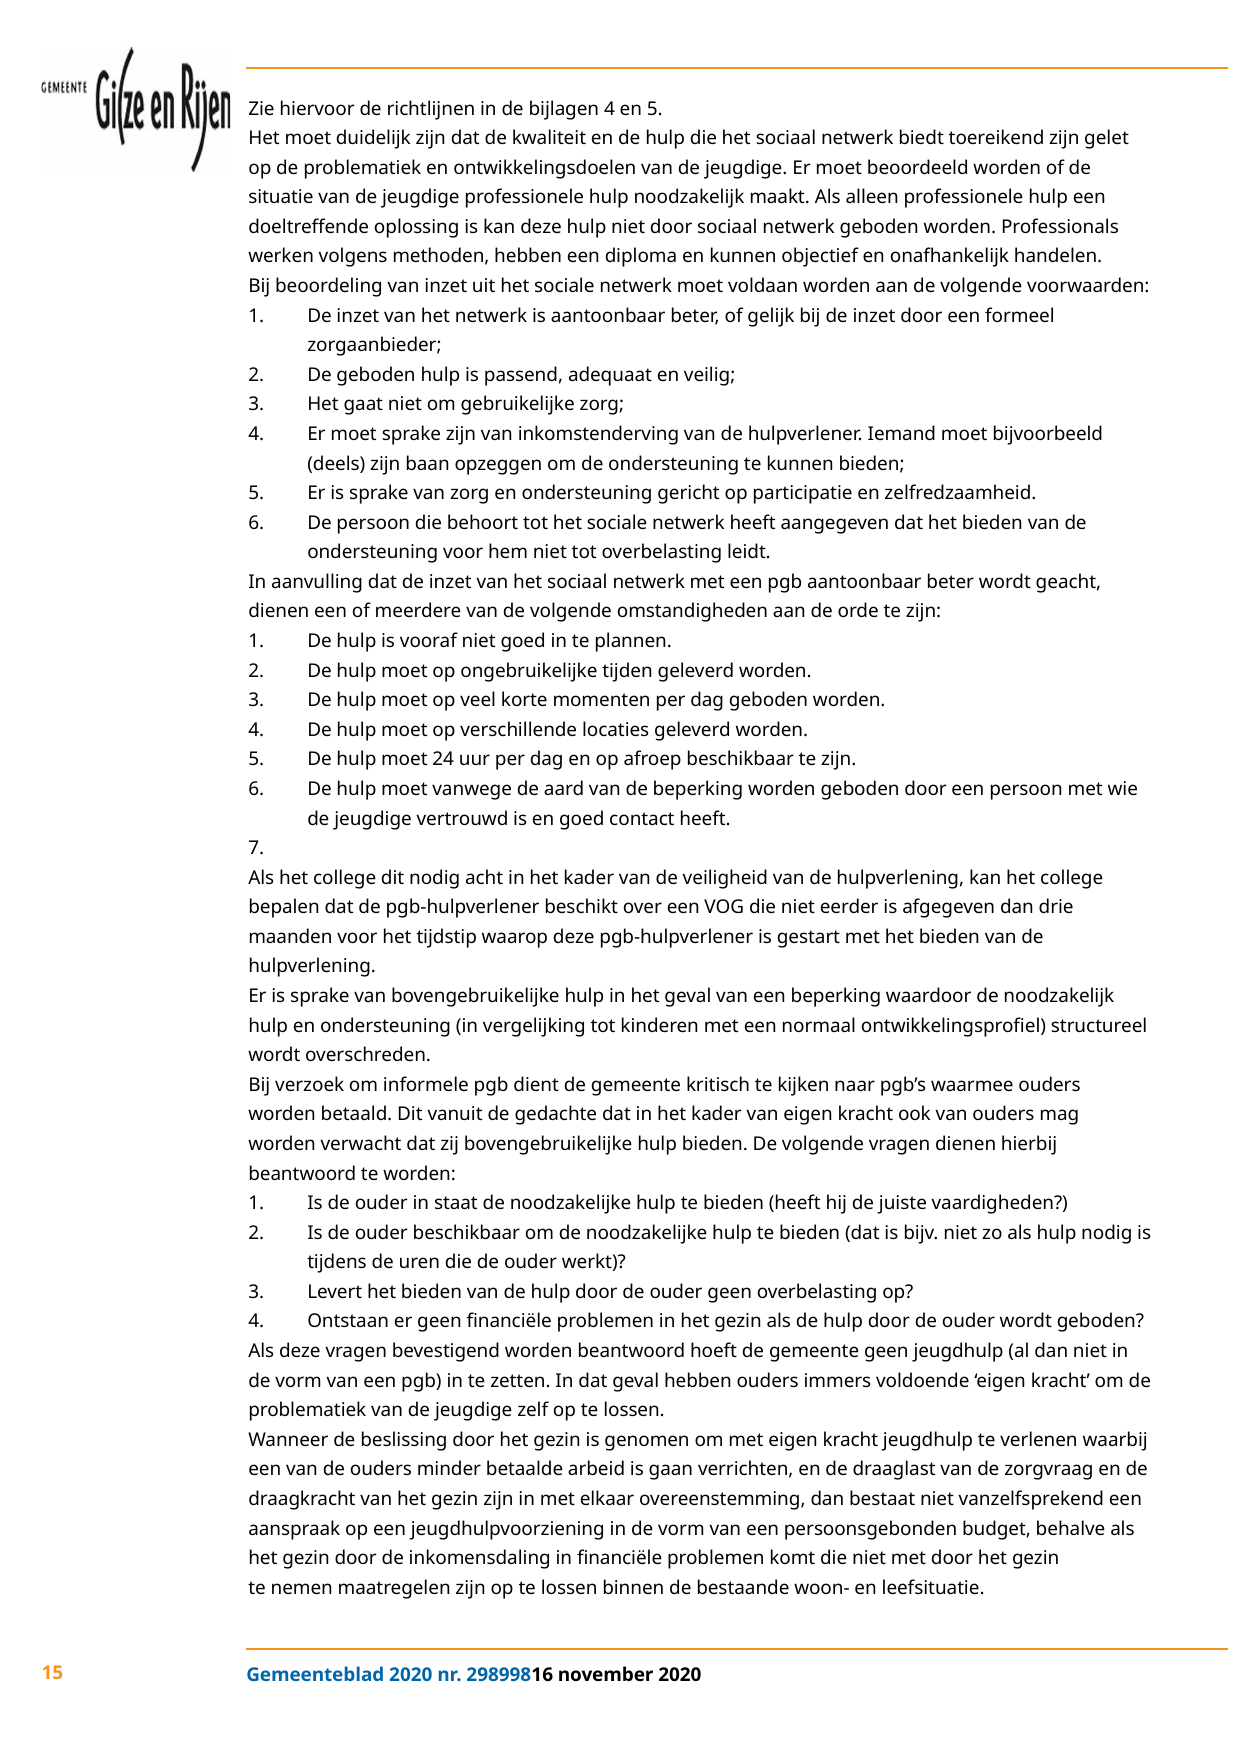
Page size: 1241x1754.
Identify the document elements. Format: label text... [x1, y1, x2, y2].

text Als het college dit nodig acht in het kader van de veiligheid van de hulpverlening, kan het college bepalen dat de pgb-hulpverlener beschikt over een VOG die niet eerder is afgegeven dan drie maanden voor het tijdstip waarop deze pgb-hulpverlener is gestart met het bieden van de hulpverlening. [248, 864, 1152, 978]
list De persoon die behoort tot het sociale netwerk heeft aangegeven dat het bieden van de ondersteuning voor hem niet tot overbelasting leidt. [248, 509, 1152, 564]
list De hulp is vooraf niet goed in te plannen. [248, 627, 1152, 653]
list Ontstaan er geen financiële problemen in het gezin als de hulp door de ouder wordt geboden? [248, 1308, 1152, 1333]
text Wanneer de beslissing door het gezin is genomen om met eigen kracht jeugdhulp te verlenen waarbij een van de ouders minder betaalde arbeid is gaan verrichten, en de draaglast van de zorgvraag en de draagkracht van het gezin zijn in met elkaar overeenstemming, dan bestaat niet vanzelfsprekend een aanspraak op een jeugdhulpvoorziening in de vorm van een persoonsgebonden budget, behalve als het gezin door de inkomensdaling in financiële problemen komt die niet met door het gezin [248, 1426, 1152, 1570]
text In aanvulling dat de inzet van het sociaal netwerk met een pgb aantoonbaar beter wordt geacht, dienen een of meerdere van de volgende omstandigheden aan de orde te zijn: [248, 568, 1152, 623]
list Levert het bieden van de hulp door de ouder geen overbelasting op? [248, 1278, 1152, 1304]
text te nemen maatregelen zijn op te lossen binnen de bestaande woon- en leefsituatie. [248, 1574, 1152, 1600]
text Bij verzoek om informele pgb dient de gemeente kritisch te kijken naar pgb’s waarmee ouders worden betaald. Dit vanuit de gedachte dat in het kader van eigen kracht ook van ouders mag worden verwacht dat zij bovengebruikelijke hulp bieden. De volgende vragen dienen hierbij beantwoord te worden: [248, 1071, 1152, 1186]
list De hulp moet 24 uur per dag en op afroep beschikbaar te zijn. [248, 746, 1152, 771]
list Is de ouder beschikbaar om de noodzakelijke hulp te bieden (dat is bijv. niet zo als hulp nodig is tijdens de uren die de ouder werkt)? [248, 1219, 1152, 1274]
list Er moet sprake zijn van inkomstenderving van de hulpverlener. Iemand moet bijvoorbeeld (deels) zijn baan opzeggen om de ondersteuning te kunnen bieden; [248, 420, 1152, 476]
list Er is sprake van zorg en ondersteuning gericht op participatie en zelfredzaamheid. [248, 479, 1152, 505]
list De hulp moet op verschillende locaties geleverd worden. [248, 716, 1152, 742]
list Is de ouder in staat de noodzakelijke hulp te bieden (heeft hij de juiste vaardigheden?) [248, 1189, 1152, 1215]
text Er is sprake van bovengebruikelijke hulp in het geval van een beperking waardoor de noodzakelijk hulp en ondersteuning (in vergelijking tot kinderen met een normaal ontwikkelingsprofiel) structureel wordt overschreden. [248, 982, 1152, 1067]
text Het moet duidelijk zijn dat de kwaliteit en de hulp die het sociaal netwerk biedt toereikend zijn gelet op de problematiek en ontwikkelingsdoelen van de jeugdige. Er moet beoordeeld worden of de situatie van de jeugdige professionele hulp noodzakelijk maakt. Als alleen professionele hulp een doeltreffende oplossing is kan deze hulp niet door sociaal netwerk geboden worden. Professionals werken volgens methoden, hebben een diploma en kunnen objectief en onafhankelijk handelen. [248, 124, 1152, 268]
list De hulp moet vanwege de aard van de beperking worden geboden door een persoon met wie de jeugdige vertrouwd is en goed contact heeft. [248, 775, 1152, 831]
list Het gaat niet om gebruikelijke zorg; [248, 391, 1152, 416]
text Als deze vragen bevestigend worden beantwoord hoeft de gemeente geen jeugdhulp (al dan niet in de vorm van een pgb) in te zetten. In dat geval hebben ouders immers voldoende ‘eigen kracht’ om de problematiek van de jeugdige zelf op te lossen. [248, 1337, 1152, 1422]
text Zie hiervoor de richtlijnen in de bijlagen 4 en 5. [248, 95, 1152, 121]
list De hulp moet op veel korte momenten per dag geboden worden. [248, 686, 1152, 712]
list De hulp moet op ongebruikelijke tijden geleverd worden. [248, 657, 1152, 683]
picture [41, 47, 231, 172]
list De inzet van het netwerk is aantoonbaar beter, of gelijk bij de inzet door een formeel zorgaanbieder; [248, 302, 1152, 357]
text Bij beoordeling van inzet uit het sociale netwerk moet voldaan worden aan de volgende voorwaarden: [248, 272, 1152, 298]
list De geboden hulp is passend, adequaat en veilig; [248, 361, 1152, 387]
